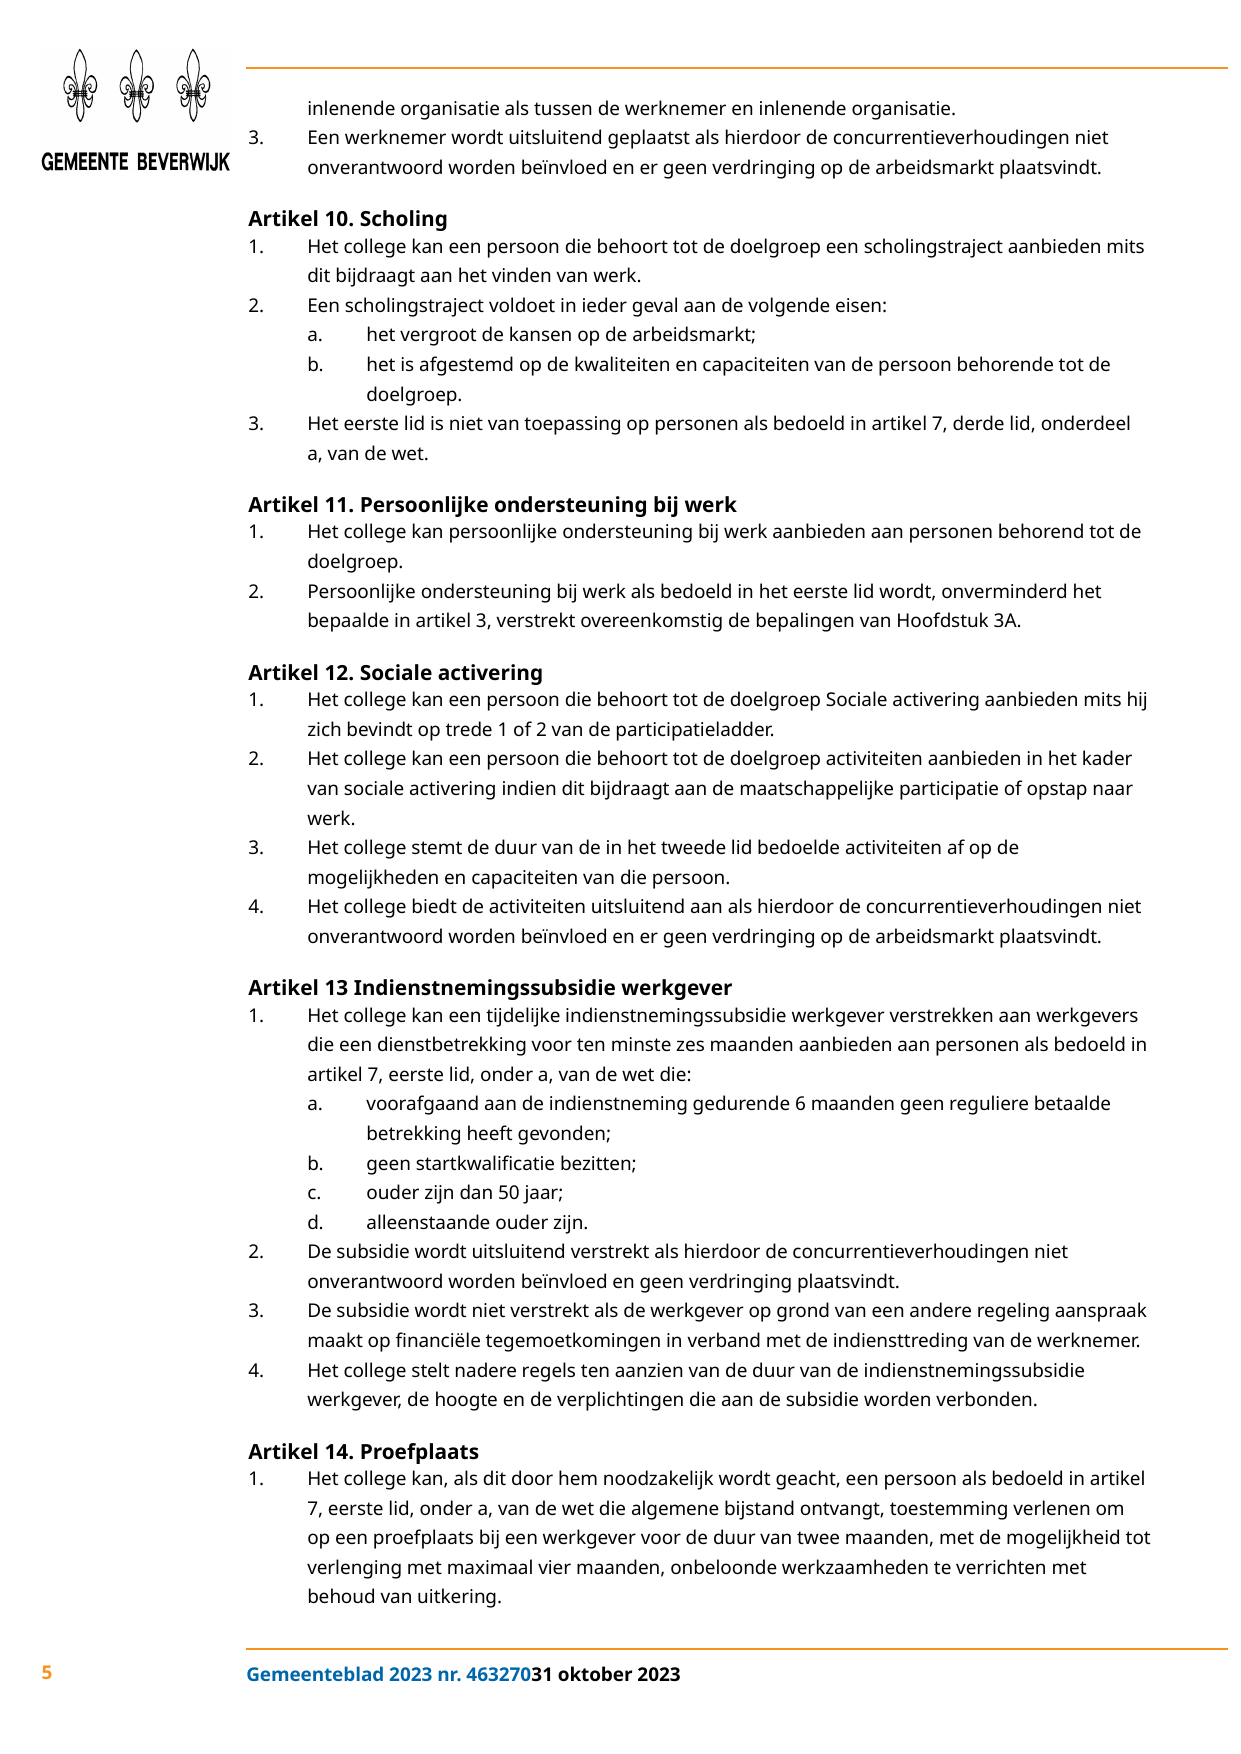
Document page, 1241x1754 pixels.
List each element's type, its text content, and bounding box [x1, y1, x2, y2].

list het is afgestemd op de kwaliteiten en capaciteiten van de persoon behorende tot de doelgroep. [307, 351, 1152, 406]
list Een scholingstraject voldoet in ieder geval aan de volgende eisen: [248, 292, 1152, 318]
text Artikel 12. Sociale activering [248, 658, 1152, 686]
list De subsidie wordt uitsluitend verstrekt als hierdoor de concurrentieverhoudingen niet onverantwoord worden beïnvloed en geen verdringing plaatsvindt. [248, 1238, 1152, 1294]
list ouder zijn dan 50 jaar; [307, 1179, 1152, 1205]
list voorafgaand aan de indienstneming gedurende 6 maanden geen reguliere betaalde betrekking heeft gevonden; [307, 1091, 1152, 1146]
list het vergroot de kansen op de arbeidsmarkt; [307, 322, 1152, 347]
picture [41, 47, 231, 172]
text Artikel 10. Scholing [248, 204, 1152, 233]
list Een werknemer wordt uitsluitend geplaatst als hierdoor de concurrentieverhoudingen niet onverantwoord worden beïnvloed en er geen verdringing op de arbeidsmarkt plaatsvindt. [248, 124, 1152, 180]
list Het college kan persoonlijke ondersteuning bij werk aanbieden aan personen behorend tot de doelgroep. [248, 519, 1152, 574]
list Het college biedt de activiteiten uitsluitend aan als hierdoor de concurrentieverhoudingen niet onverantwoord worden beïnvloed en er geen verdringing op de arbeidsmarkt plaatsvindt. [248, 893, 1152, 949]
list Het college kan, als dit door hem noodzakelijk wordt geacht, een persoon als bedoeld in artikel 7, eerste lid, onder a, van de wet die algemene bijstand ontvangt, toestemming verlenen om op een proefplaats bij een werkgever voor de duur van twee maanden, met de mogelijkheid tot verlenging met maximaal vier maanden, onbeloonde werkzaamheden te verrichten met behoud van uitkering. [248, 1465, 1152, 1609]
list inlenende organisatie als tussen de werknemer en inlenende organisatie. [248, 95, 1152, 121]
list De subsidie wordt niet verstrekt als de werkgever op grond van een andere regeling aanspraak maakt op financiële tegemoetkomingen in verband met de indiensttreding van de werknemer. [248, 1298, 1152, 1353]
text Artikel 11. Persoonlijke ondersteuning bij werk [248, 490, 1152, 519]
list Het college kan een persoon die behoort tot de doelgroep Sociale activering aanbieden mits hij zich bevindt op trede 1 of 2 van de participatieladder. [248, 686, 1152, 742]
list Het college kan een tijdelijke indienstnemingssubsidie werkgever verstrekken aan werkgevers die een dienstbetrekking voor ten minste zes maanden aanbieden aan personen als bedoeld in artikel 7, eerste lid, onder a, van de wet die: [248, 1002, 1152, 1087]
list Het college kan een persoon die behoort tot de doelgroep activiteiten aanbieden in het kader van sociale activering indien dit bijdraagt aan de maatschappelijke participatie of opstap naar werk. [248, 746, 1152, 830]
list Persoonlijke ondersteuning bij werk als bedoeld in het eerste lid wordt, onverminderd het bepaalde in artikel 3, verstrekt overeenkomstig de bepalingen van Hoofdstuk 3A. [248, 578, 1152, 633]
list Het college stemt de duur van de in het tweede lid bedoelde activiteiten af op de mogelijkheden en capaciteiten van die persoon. [248, 834, 1152, 889]
text Artikel 14. Proefplaats [248, 1437, 1152, 1465]
list geen startkwalificatie bezitten; [307, 1150, 1152, 1176]
list Het eerste lid is niet van toepassing op personen als bedoeld in artikel 7, derde lid, onderdeel a, van de wet. [248, 410, 1152, 466]
text Artikel 13 Indienstnemingssubsidie werkgever [248, 973, 1152, 1002]
list Het college stelt nadere regels ten aanzien van de duur van de indienstnemingssubsidie werkgever, de hoogte en de verplichtingen die aan de subsidie worden verbonden. [248, 1357, 1152, 1412]
list Het college kan een persoon die behoort tot de doelgroep een scholingstraject aanbieden mits dit bijdraagt aan het vinden van werk. [248, 233, 1152, 288]
list alleenstaande ouder zijn. [307, 1209, 1152, 1235]
